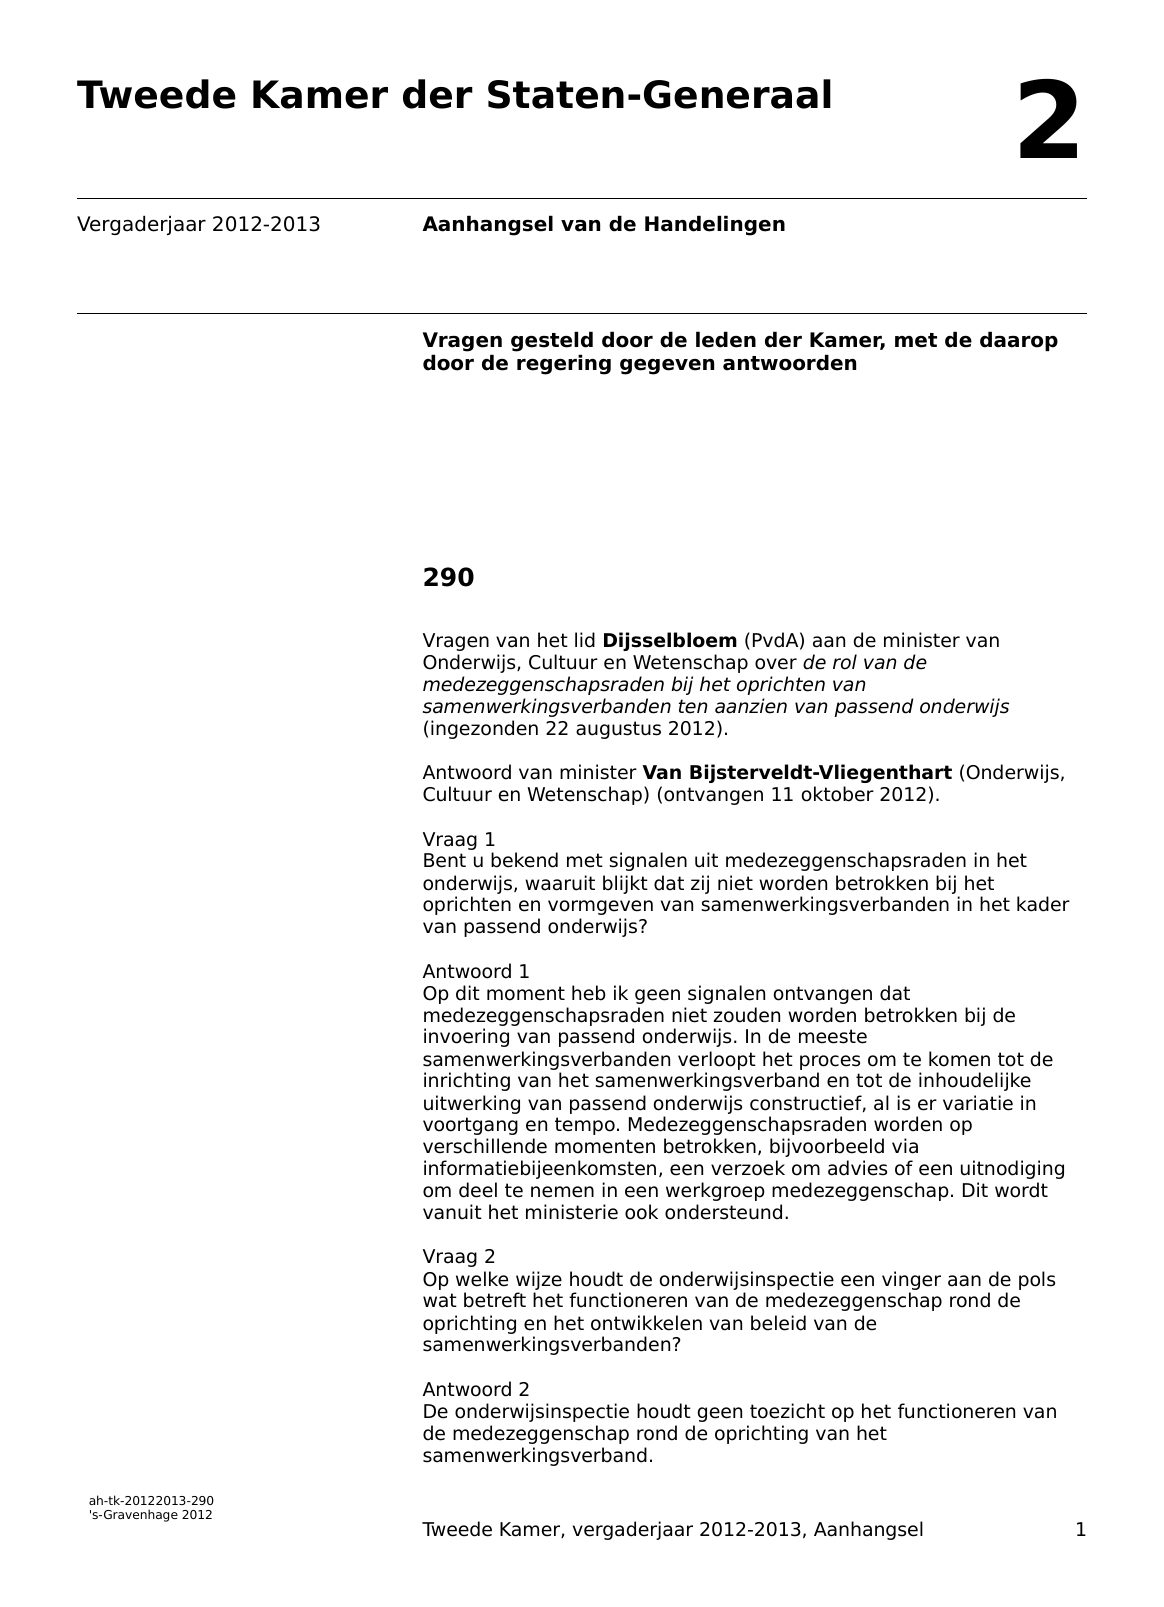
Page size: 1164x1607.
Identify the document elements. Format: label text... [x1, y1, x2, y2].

table_header Tweede Kamer der Staten-Generaal [77, 59, 886, 198]
text Antwoord van minister Van Bijsterveldt-Vliegenthart (Onderwijs, Cultuur en Wetenschap) (ontvangen 11 oktober 2012). [422, 762, 1087, 806]
table_cell [77, 314, 422, 375]
table_header 2 [886, 59, 1087, 198]
text 290 [422, 563, 1087, 592]
text Vraag 1 [422, 828, 1087, 850]
text ah-tk-20122013-290 [88, 1494, 323, 1508]
table_cell Aanhangsel van de Handelingen [422, 199, 1087, 313]
text 's-Gravenhage 2012 [88, 1508, 323, 1522]
text Bent u bekend met signalen uit medezeggenschapsraden in het onderwijs, waaruit blijkt dat zij niet worden betrokken bij het oprichten en vormgeven van samenwerkingsverbanden in het kader van passend onderwijs? [422, 850, 1087, 938]
text Op dit moment heb ik geen signalen ontvangen dat medezeggenschapsraden niet zouden worden betrokken bij de invoering van passend onderwijs. In de meeste samenwerkingsverbanden verloopt het proces om te komen tot de inrichting van het samenwerkingsverband en tot de inhoudelijke uitwerking van passend onderwijs constructief, al is er variatie in voortgang en tempo. Medezeggenschapsraden worden op verschillende momenten betrokken, bijvoorbeeld via informatiebijeenkomsten, een verzoek om advies of een uitnodiging om deel te nemen in een werkgroep medezeggenschap. Dit wordt vanuit het ministerie ook ondersteund. [422, 982, 1087, 1224]
text De onderwijsinspectie houdt geen toezicht op het functioneren van de medezeggenschap rond de oprichting van het samenwerkingsverband. [422, 1401, 1087, 1466]
text Vraag 2 [422, 1246, 1087, 1268]
text Vragen van het lid Dijsselbloem (PvdA) aan de minister van Onderwijs, Cultuur en Wetenschap over de rol van de medezeggenschapsraden bij het oprichten van samenwerkingsverbanden ten aanzien van passend onderwijs (ingezonden 22 augustus 2012). [422, 630, 1087, 740]
text Antwoord 1 [422, 961, 1087, 982]
text Antwoord 2 [422, 1378, 1087, 1401]
table_cell Vragen gesteld door de leden der Kamer, met de daarop door de regering gegeven antwoorden [422, 314, 1087, 375]
text Op welke wijze houdt de onderwijsinspectie een vinger aan de pols wat betreft het functioneren van de medezeggenschap rond de oprichting en het ontwikkelen van beleid van de samenwerkingsverbanden? [422, 1268, 1087, 1356]
table_cell Vergaderjaar 2012-2013 [77, 199, 422, 313]
